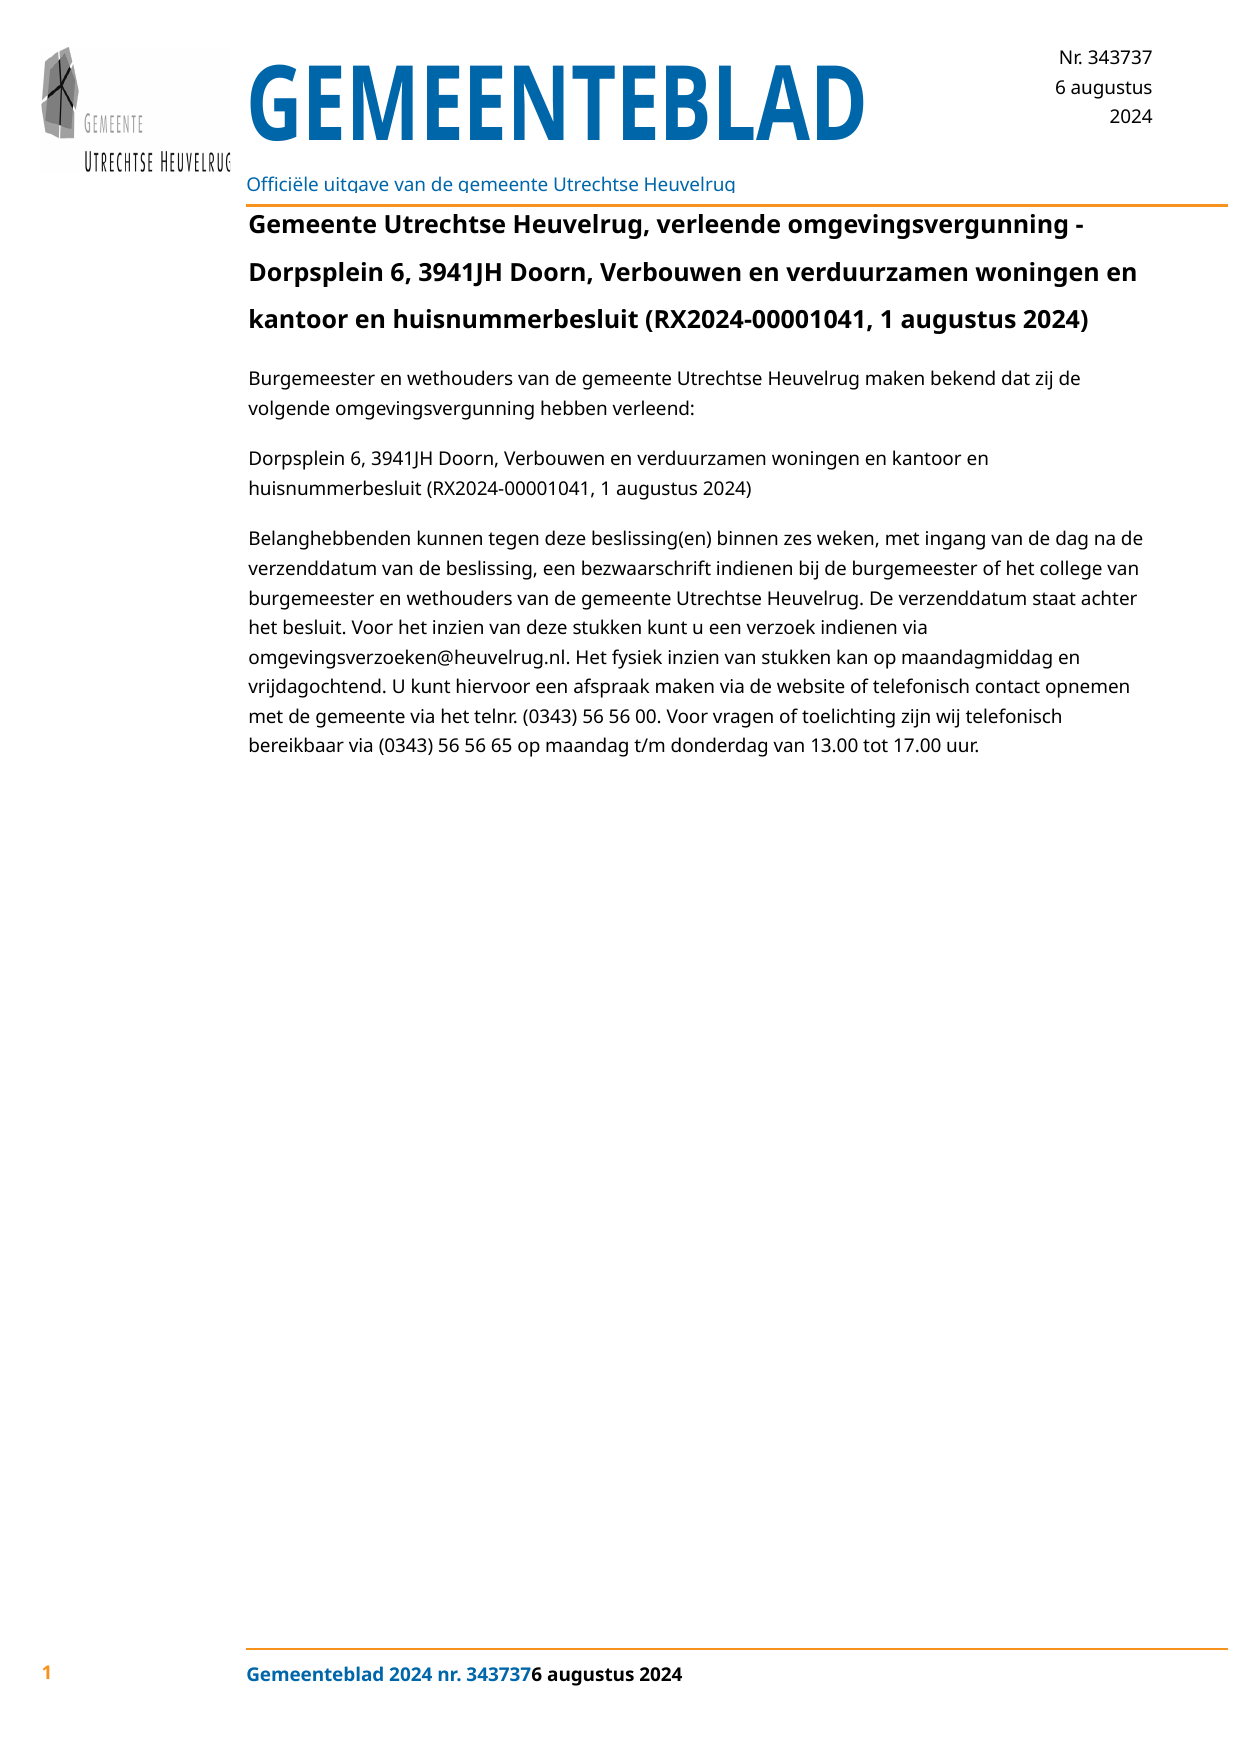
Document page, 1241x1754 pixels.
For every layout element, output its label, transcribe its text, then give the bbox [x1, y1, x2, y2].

text Dorpsplein 6, 3941JH Doorn, Verbouwen en verduurzamen woningen en kantoor en huisnummerbesluit (RX2024-00001041, 1 augustus 2024) [248, 446, 1152, 501]
text Burgemeester en wethouders van de gemeente Utrechtse Heuvelrug maken bekend dat zij de volgende omgevingsvergunning hebben verleend: [248, 366, 1152, 421]
text Belanghebbenden kunnen tegen deze beslissing(en) binnen zes weken, met ingang van de dag na de verzenddatum van de beslissing, een bezwaarschrift indienen bij de burgemeester of het college van burgemeester en wethouders van de gemeente Utrechtse Heuvelrug. De verzenddatum staat achter het besluit. Voor het inzien van deze stukken kunt u een verzoek indienen via omgevingsverzoeken@heuvelrug.nl. Het fysiek inzien van stukken kan op maandagmiddag en vrijdagochtend. U kunt hiervoor een afspraak maken via de website of telefonisch contact opnemen met de gemeente via het telnr. (0343) 56 56 00. Voor vragen of toelichting zijn wij telefonisch bereikbaar via (0343) 56 56 65 op maandag t/m donderdag van 13.00 tot 17.00 uur. [248, 526, 1152, 758]
picture [41, 47, 231, 172]
text Gemeente Utrechtse Heuvelrug, verleende omgevingsvergunning - Dorpsplein 6, 3941JH Doorn, Verbouwen en verduurzamen woningen en kantoor en huisnummerbesluit (RX2024-00001041, 1 augustus 2024) [248, 207, 1152, 336]
